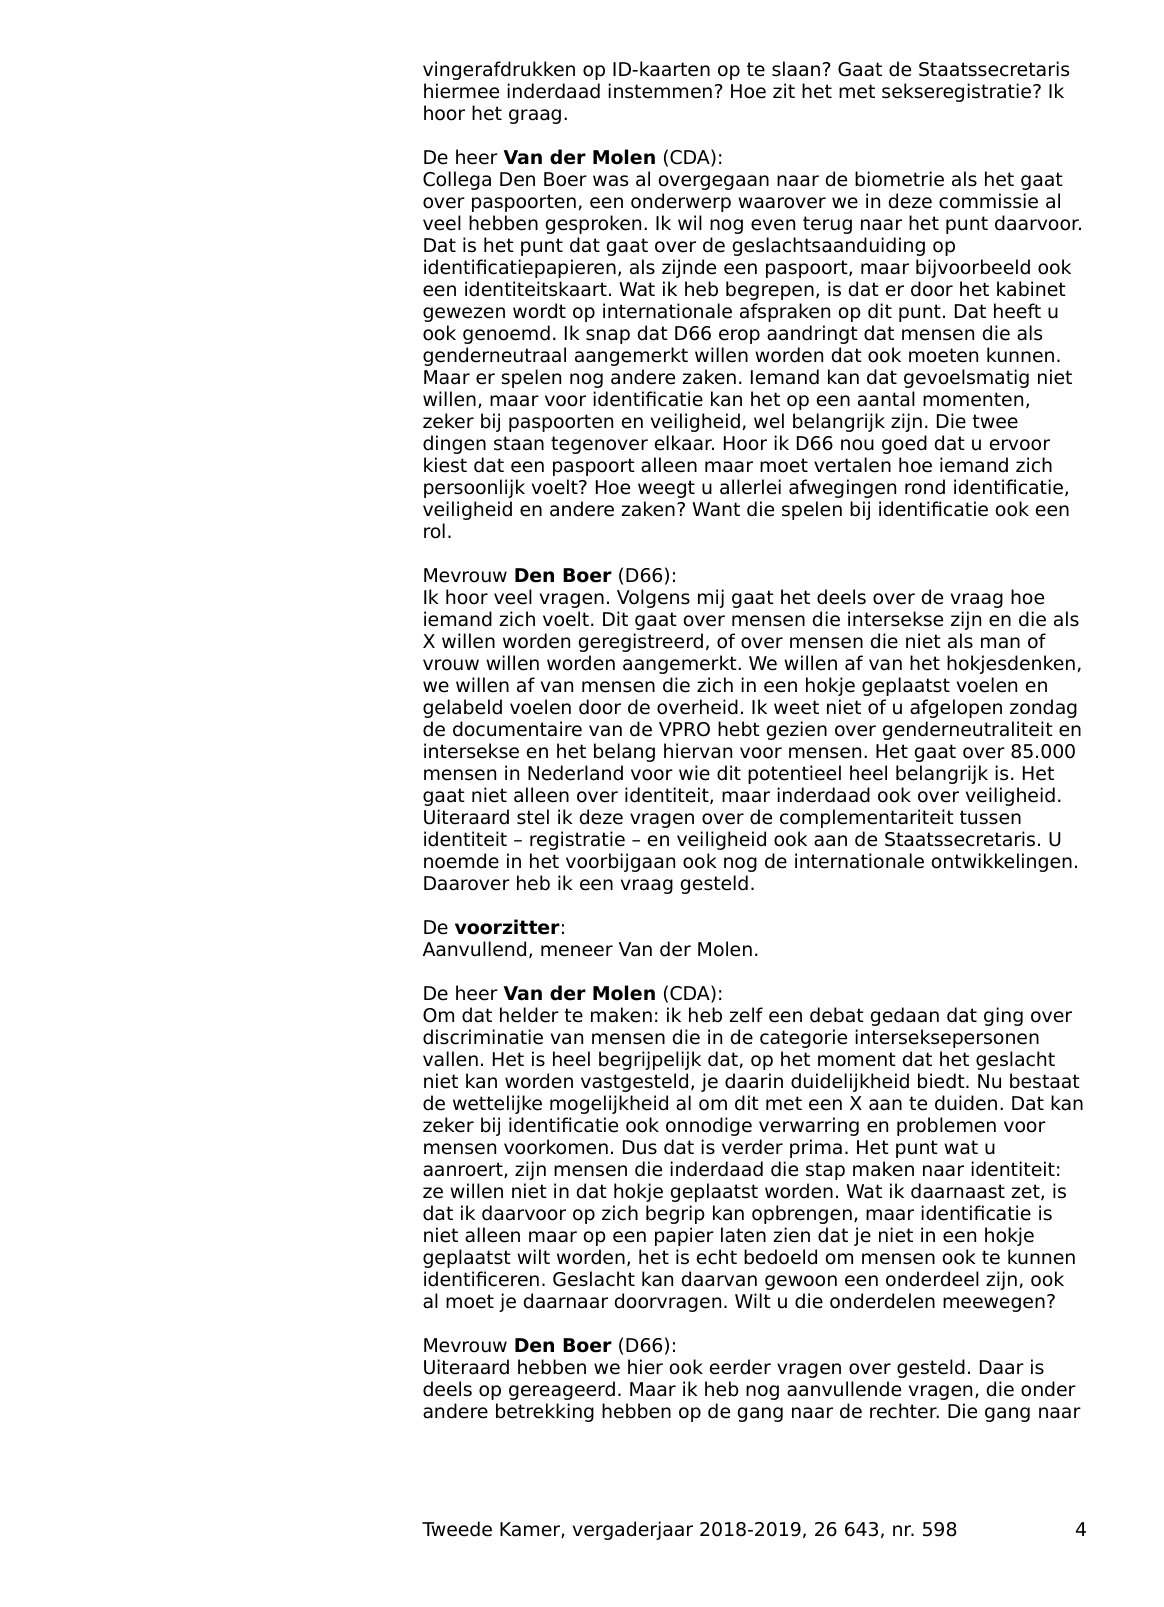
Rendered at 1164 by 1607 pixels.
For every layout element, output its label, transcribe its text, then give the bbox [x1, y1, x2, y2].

text Om dat helder te maken: ik heb zelf een debat gedaan dat ging over discriminatie van mensen die in de categorie interseksepersonen vallen. Het is heel begrijpelijk dat, op het moment dat het geslacht niet kan worden vastgesteld, je daarin duidelijkheid biedt. Nu bestaat de wettelijke mogelijkheid al om dit met een X aan te duiden. Dat kan zeker bij identificatie ook onnodige verwarring en problemen voor mensen voorkomen. Dus dat is verder prima. Het punt wat u aanroert, zijn mensen die inderdaad die stap maken naar identiteit: ze willen niet in dat hokje geplaatst worden. Wat ik daarnaast zet, is dat ik daarvoor op zich begrip kan opbrengen, maar identificatie is niet alleen maar op een papier laten zien dat je niet in een hokje geplaatst wilt worden, het is echt bedoeld om mensen ook te kunnen identificeren. Geslacht kan daarvan gewoon een onderdeel zijn, ook al moet je daarnaar doorvragen. Wilt u die onderdelen meewegen? [422, 1005, 1087, 1313]
text Ik hoor veel vragen. Volgens mij gaat het deels over de vraag hoe iemand zich voelt. Dit gaat over mensen die intersekse zijn en die als X willen worden geregistreerd, of over mensen die niet als man of vrouw willen worden aangemerkt. We willen af van het hokjesdenken, we willen af van mensen die zich in een hokje geplaatst voelen en gelabeld voelen door de overheid. Ik weet niet of u afgelopen zondag de documentaire van de VPRO hebt gezien over genderneutraliteit en intersekse en het belang hiervan voor mensen. Het gaat over 85.000 mensen in Nederland voor wie dit potentieel heel belangrijk is. Het gaat niet alleen over identiteit, maar inderdaad ook over veiligheid. Uiteraard stel ik deze vragen over de complementariteit tussen identiteit – registratie – en veiligheid ook aan de Staatssecretaris. U noemde in het voorbijgaan ook nog de internationale ontwikkelingen. Daarover heb ik een vraag gesteld. [422, 587, 1087, 895]
text Mevrouw Den Boer (D66): [422, 1335, 1087, 1357]
text Collega Den Boer was al overgegaan naar de biometrie als het gaat over paspoorten, een onderwerp waarover we in deze commissie al veel hebben gesproken. Ik wil nog even terug naar het punt daarvoor. Dat is het punt dat gaat over de geslachtsaanduiding op identificatiepapieren, als zijnde een paspoort, maar bijvoorbeeld ook een identiteitskaart. Wat ik heb begrepen, is dat er door het kabinet gewezen wordt op internationale afspraken op dit punt. Dat heeft u ook genoemd. Ik snap dat D66 erop aandringt dat mensen die als genderneutraal aangemerkt willen worden dat ook moeten kunnen. Maar er spelen nog andere zaken. Iemand kan dat gevoelsmatig niet willen, maar voor identificatie kan het op een aantal momenten, zeker bij paspoorten en veiligheid, wel belangrijk zijn. Die twee dingen staan tegenover elkaar. Hoor ik D66 nou goed dat u ervoor kiest dat een paspoort alleen maar moet vertalen hoe iemand zich persoonlijk voelt? Hoe weegt u allerlei afwegingen rond identificatie, veiligheid en andere zaken? Want die spelen bij identificatie ook een rol. [422, 169, 1087, 543]
text Mevrouw Den Boer (D66): [422, 565, 1087, 587]
text Uiteraard hebben we hier ook eerder vragen over gesteld. Daar is deels op gereageerd. Maar ik heb nog aanvullende vragen, die onder andere betrekking hebben op de gang naar de rechter. Die gang naar [422, 1357, 1087, 1423]
text De heer Van der Molen (CDA): [422, 147, 1087, 169]
text De voorzitter: [422, 917, 1087, 939]
text vingerafdrukken op ID-kaarten op te slaan? Gaat de Staatssecretaris hiermee inderdaad instemmen? Hoe zit het met sekseregistratie? Ik hoor het graag. [422, 59, 1087, 125]
text De heer Van der Molen (CDA): [422, 983, 1087, 1005]
text Aanvullend, meneer Van der Molen. [422, 939, 1087, 961]
